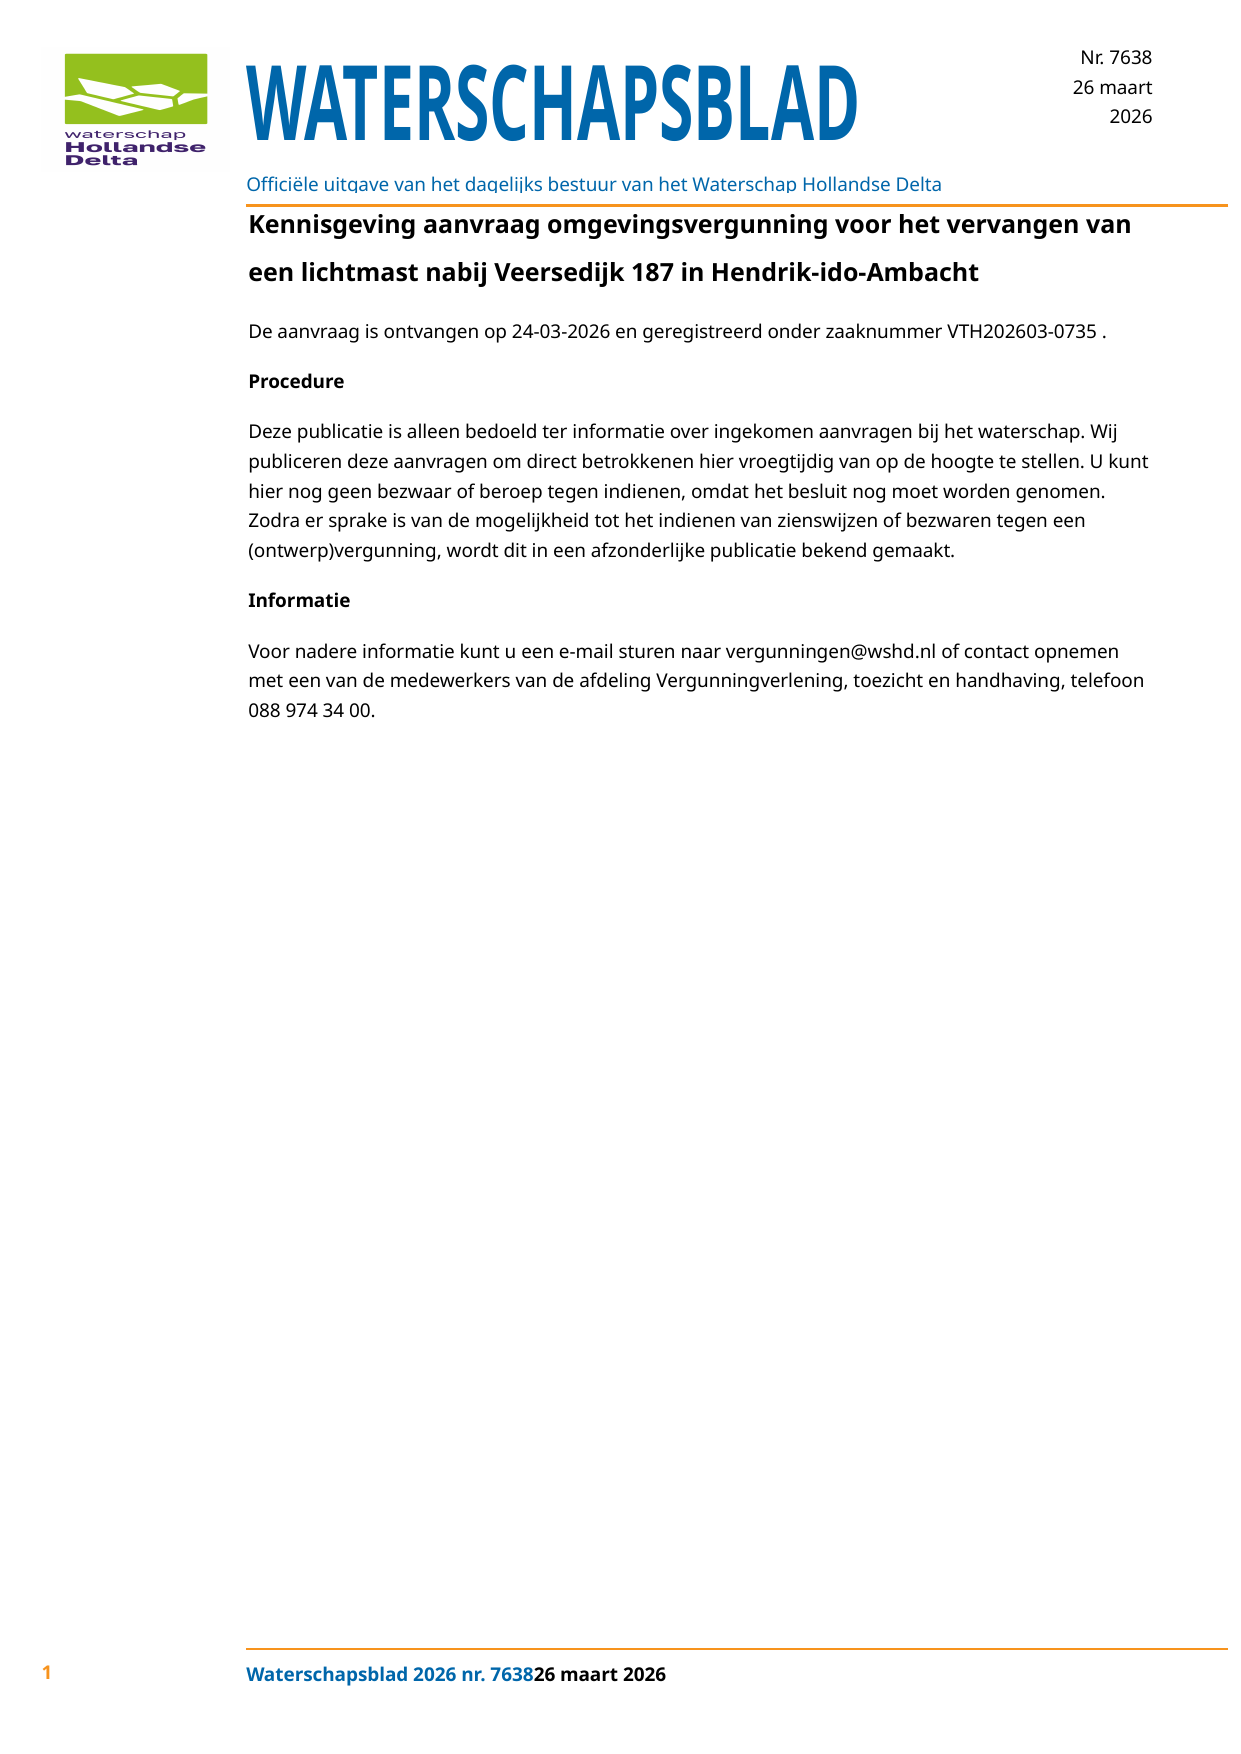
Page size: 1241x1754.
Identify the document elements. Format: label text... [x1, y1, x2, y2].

text De aanvraag is ontvangen op 24-03-2026 en geregistreerd onder zaaknummer VTH202603-0735 . [248, 318, 1152, 344]
text Procedure [248, 368, 1152, 394]
picture [41, 47, 231, 172]
text Voor nadere informatie kunt u een e-mail sturen naar vergunningen@wshd.nl of contact opnemen met een van de medewerkers van de afdeling Vergunningverlening, toezicht en handhaving, telefoon 088 974 34 00. [248, 638, 1152, 723]
text Deze publicatie is alleen bedoeld ter informatie over ingekomen aanvragen bij het waterschap. Wij publiceren deze aanvragen om direct betrokkenen hier vroegtijdig van op de hoogte te stellen. U kunt hier nog geen bezwaar of beroep tegen indienen, omdat het besluit nog moet worden genomen. Zodra er sprake is van de mogelijkheid tot het indienen van zienswijzen of bezwaren tegen een (ontwerp)vergunning, wordt dit in een afzonderlijke publicatie bekend gemaakt. [248, 419, 1152, 563]
text Kennisgeving aanvraag omgevingsvergunning voor het vervangen van een lichtmast nabij Veersedijk 187 in Hendrik-ido-Ambacht [248, 207, 1152, 288]
text Informatie [248, 587, 1152, 613]
